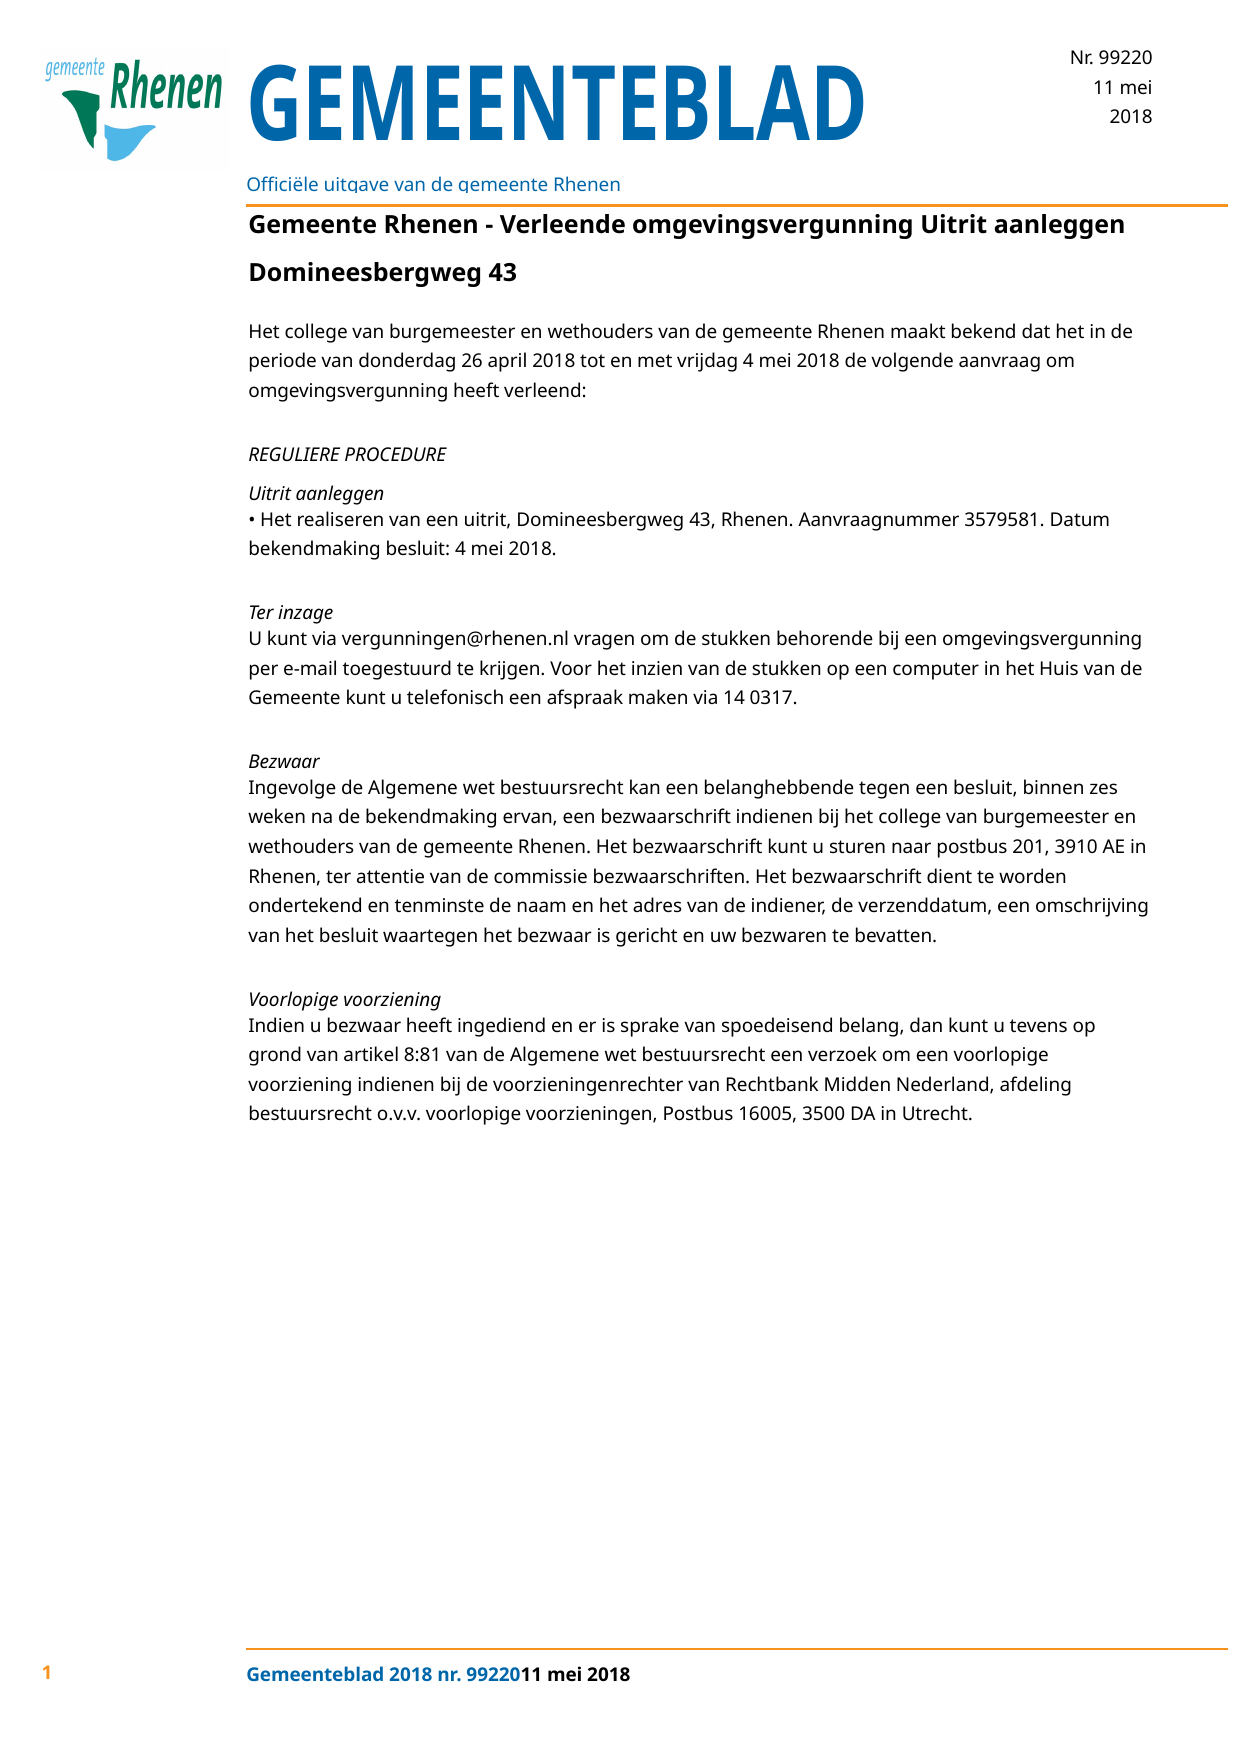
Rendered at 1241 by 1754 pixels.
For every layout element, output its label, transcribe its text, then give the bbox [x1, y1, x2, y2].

text Het college van burgemeester en wethouders van de gemeente Rhenen maakt bekend dat het in de periode van donderdag 26 april 2018 tot en met vrijdag 4 mei 2018 de volgende aanvraag om omgevingsvergunning heeft verleend: [248, 318, 1152, 403]
text U kunt via vergunningen@rhenen.nl vragen om de stukken behorende bij een omgevingsvergunning per e-mail toegestuurd te krijgen. Voor het inzien van de stukken op een computer in het Huis van de Gemeente kunt u telefonisch een afspraak maken via 14 0317. [248, 625, 1152, 710]
text Uitrit aanleggen [248, 480, 1152, 506]
text Gemeente Rhenen - Verleende omgevingsvergunning Uitrit aanleggen Domineesbergweg 43 [248, 207, 1152, 288]
text Voorlopige voorziening [248, 986, 1152, 1012]
text REGULIERE PROCEDURE [248, 441, 1152, 467]
text Bezwaar [248, 748, 1152, 774]
picture [41, 47, 231, 172]
text Ingevolge de Algemene wet bestuursrecht kan een belanghebbende tegen een besluit, binnen zes weken na de bekendmaking ervan, een bezwaarschrift indienen bij het college van burgemeester en wethouders van de gemeente Rhenen. Het bezwaarschrift kunt u sturen naar postbus 201, 3910 AE in Rhenen, ter attentie van de commissie bezwaarschriften. Het bezwaarschrift dient te worden ondertekend en tenminste de naam en het adres van de indiener, de verzenddatum, een omschrijving van het besluit waartegen het bezwaar is gericht en uw bezwaren te bevatten. [248, 774, 1152, 948]
text Indien u bezwaar heeft ingediend en er is sprake van spoedeisend belang, dan kunt u tevens op grond van artikel 8:81 van de Algemene wet bestuursrecht een verzoek om een voorlopige voorziening indienen bij de voorzieningenrechter van Rechtbank Midden Nederland, afdeling bestuursrecht o.v.v. voorlopige voorzieningen, Postbus 16005, 3500 DA in Utrecht. [248, 1012, 1152, 1126]
text Ter inzage [248, 599, 1152, 625]
text • Het realiseren van een uitrit, Domineesbergweg 43, Rhenen. Aanvraagnummer 3579581. Datum bekendmaking besluit: 4 mei 2018. [248, 506, 1152, 561]
